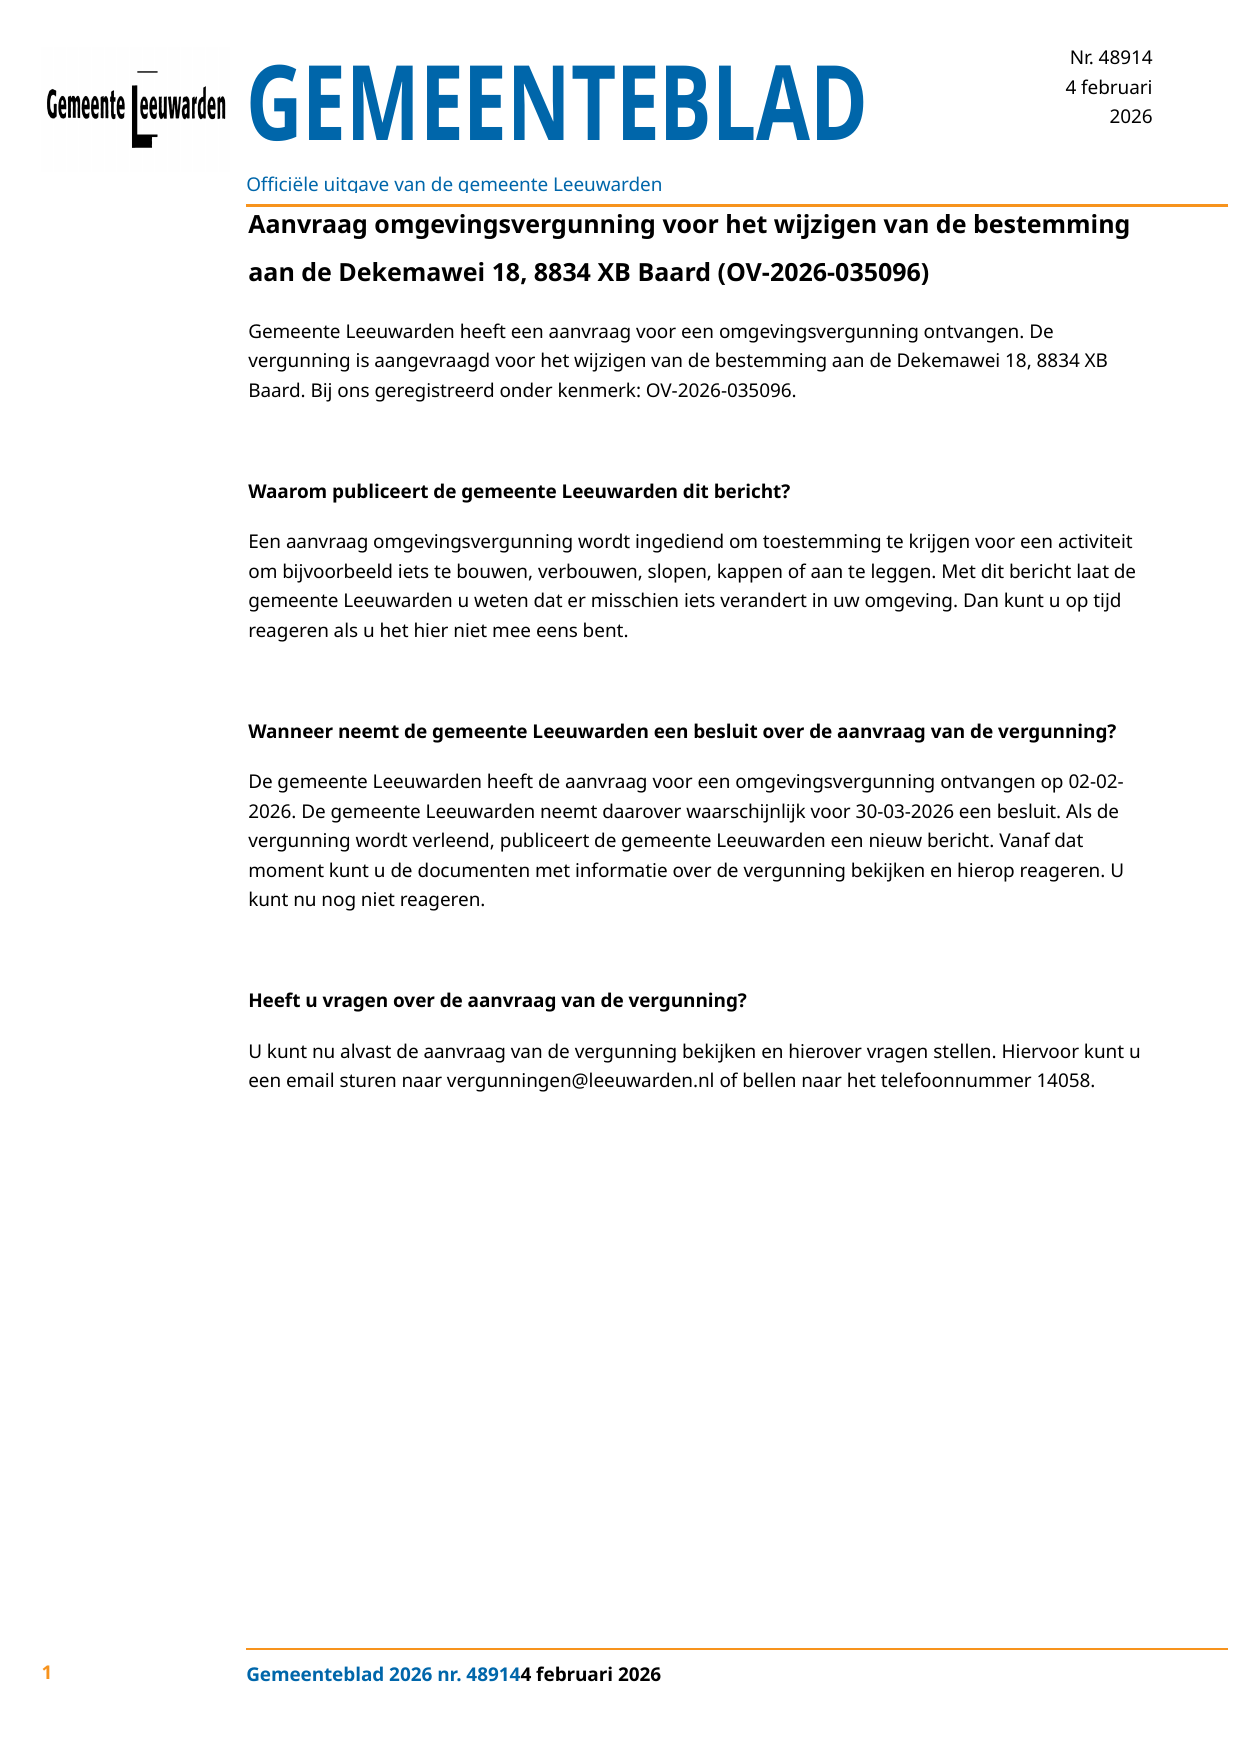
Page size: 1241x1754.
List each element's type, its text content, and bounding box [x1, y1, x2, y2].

picture [41, 47, 231, 172]
text Aanvraag omgevingsvergunning voor het wijzigen van de bestemming aan de Dekemawei 18, 8834 XB Baard (OV-2026-035096) [248, 207, 1152, 288]
text Heeft u vragen over de aanvraag van de vergunning? [248, 987, 1152, 1013]
text Gemeente Leeuwarden heeft een aanvraag voor een omgevingsvergunning ontvangen. De vergunning is aangevraagd voor het wijzigen van de bestemming aan de Dekemawei 18, 8834 XB Baard. Bij ons geregistreerd onder kenmerk: OV-2026-035096. [248, 318, 1152, 403]
text De gemeente Leeuwarden heeft de aanvraag voor een omgevingsvergunning ontvangen op 02-02-2026. De gemeente Leeuwarden neemt daarover waarschijnlijk voor 30-03-2026 een besluit. Als de vergunning wordt verleend, publiceert de gemeente Leeuwarden een nieuw bericht. Vanaf dat moment kunt u de documenten met informatie over de vergunning bekijken en hierop reageren. U kunt nu nog niet reageren. [248, 768, 1152, 912]
text Een aanvraag omgevingsvergunning wordt ingediend om toestemming te krijgen voor een activiteit om bijvoorbeeld iets te bouwen, verbouwen, slopen, kappen of aan te leggen. Met dit bericht laat de gemeente Leeuwarden u weten dat er misschien iets verandert in uw omgeving. Dan kunt u op tijd reageren als u het hier niet mee eens bent. [248, 528, 1152, 643]
text Wanneer neemt de gemeente Leeuwarden een besluit over de aanvraag van de vergunning? [248, 718, 1152, 744]
text Waarom publiceert de gemeente Leeuwarden dit bericht? [248, 478, 1152, 504]
text U kunt nu alvast de aanvraag van de vergunning bekijken en hierover vragen stellen. Hiervoor kunt u een email sturen naar vergunningen@leeuwarden.nl of bellen naar het telefoonnummer 14058. [248, 1038, 1152, 1093]
